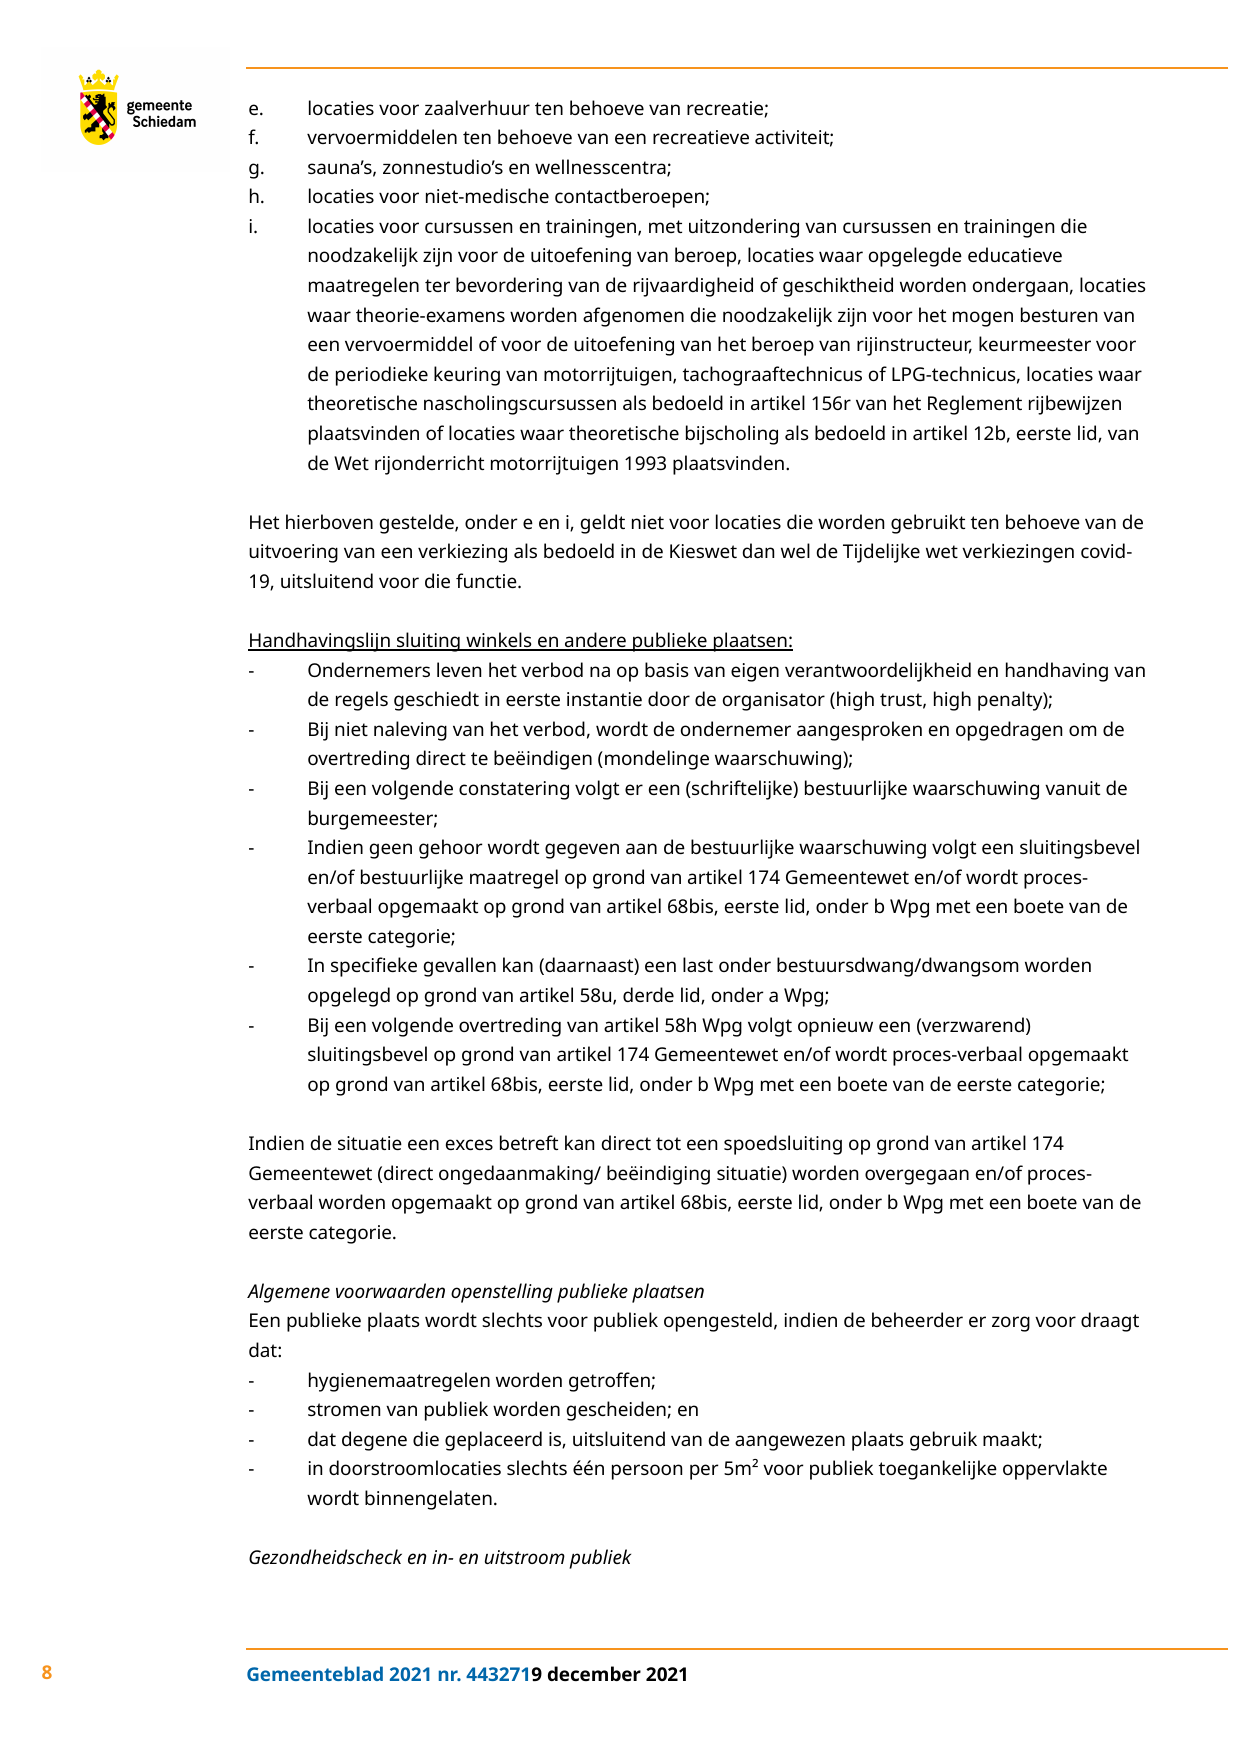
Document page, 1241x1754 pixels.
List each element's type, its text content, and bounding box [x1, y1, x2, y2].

list Bij een volgende constatering volgt er een (schriftelijke) bestuurlijke waarschuwing vanuit de burgemeester; [248, 775, 1152, 831]
text Algemene voorwaarden openstelling publieke plaatsen [248, 1278, 1152, 1304]
list Ondernemers leven het verbod na op basis van eigen verantwoordelijkheid en handhaving van de regels geschiedt in eerste instantie door de organisator (high trust, high penalty); [248, 657, 1152, 712]
list locaties voor niet-medische contactberoepen; [248, 183, 1152, 209]
text Indien de situatie een exces betreft kan direct tot een spoedsluiting op grond van artikel 174 Gemeentewet (direct ongedaanmaking/ beëindiging situatie) worden overgegaan en/of proces-verbaal worden opgemaakt op grond van artikel 68bis, eerste lid, onder b Wpg met een boete van de eerste categorie. [248, 1130, 1152, 1245]
list vervoermiddelen ten behoeve van een recreatieve activiteit; [248, 124, 1152, 150]
text Handhavingslijn sluiting winkels en andere publieke plaatsen: [248, 627, 1152, 653]
list locaties voor zaalverhuur ten behoeve van recreatie; [248, 95, 1152, 121]
list stromen van publiek worden gescheiden; en [248, 1396, 1152, 1422]
list sauna’s, zonnestudio’s en wellnesscentra; [248, 154, 1152, 180]
list Bij niet naleving van het verbod, wordt de ondernemer aangesproken en opgedragen om de overtreding direct te beëindigen (mondelinge waarschuwing); [248, 716, 1152, 771]
text Een publieke plaats wordt slechts voor publiek opengesteld, indien de beheerder er zorg voor draagt dat: [248, 1308, 1152, 1363]
text Gezondheidscheck en in- en uitstroom publiek [248, 1544, 1152, 1570]
list in doorstroomlocaties slechts één persoon per 5m² voor publiek toegankelijke oppervlakte wordt binnengelaten. [248, 1456, 1152, 1511]
list dat degene die geplaceerd is, uitsluitend van de aangewezen plaats gebruik maakt; [248, 1426, 1152, 1452]
list locaties voor cursussen en trainingen, met uitzondering van cursussen en trainingen die noodzakelijk zijn voor de uitoefening van beroep, locaties waar opgelegde educatieve maatregelen ter bevordering van de rijvaardigheid of geschiktheid worden ondergaan, locaties waar theorie-examens worden afgenomen die noodzakelijk zijn voor het mogen besturen van een vervoermiddel of voor de uitoefening van het beroep van rijinstructeur, keurmeester voor de periodieke keuring van motorrijtuigen, tachograaftechnicus of LPG-technicus, locaties waar theoretische nascholingscursussen als bedoeld in artikel 156r van het Reglement rijbewijzen plaatsvinden of locaties waar theoretische bijscholing als bedoeld in artikel 12b, eerste lid, van de Wet rijonderricht motorrijtuigen 1993 plaatsvinden. [248, 213, 1152, 476]
list In specifieke gevallen kan (daarnaast) een last onder bestuursdwang/dwangsom worden opgelegd op grond van artikel 58u, derde lid, onder a Wpg; [248, 953, 1152, 1008]
list Bij een volgende overtreding van artikel 58h Wpg volgt opnieuw een (verzwarend) sluitingsbevel op grond van artikel 174 Gemeentewet en/of wordt proces-verbaal opgemaakt op grond van artikel 68bis, eerste lid, onder b Wpg met een boete van de eerste categorie; [248, 1012, 1152, 1097]
list Indien geen gehoor wordt gegeven aan de bestuurlijke waarschuwing volgt een sluitingsbevel en/of bestuurlijke maatregel op grond van artikel 174 Gemeentewet en/of wordt proces-verbaal opgemaakt op grond van artikel 68bis, eerste lid, onder b Wpg met een boete van de eerste categorie; [248, 834, 1152, 949]
text Het hierboven gestelde, onder e en i, geldt niet voor locaties die worden gebruikt ten behoeve van de uitvoering van een verkiezing als bedoeld in de Kieswet dan wel de Tijdelijke wet verkiezingen covid-19, uitsluitend voor die functie. [248, 509, 1152, 594]
list hygienemaatregelen worden getroffen; [248, 1367, 1152, 1393]
picture [41, 47, 231, 172]
